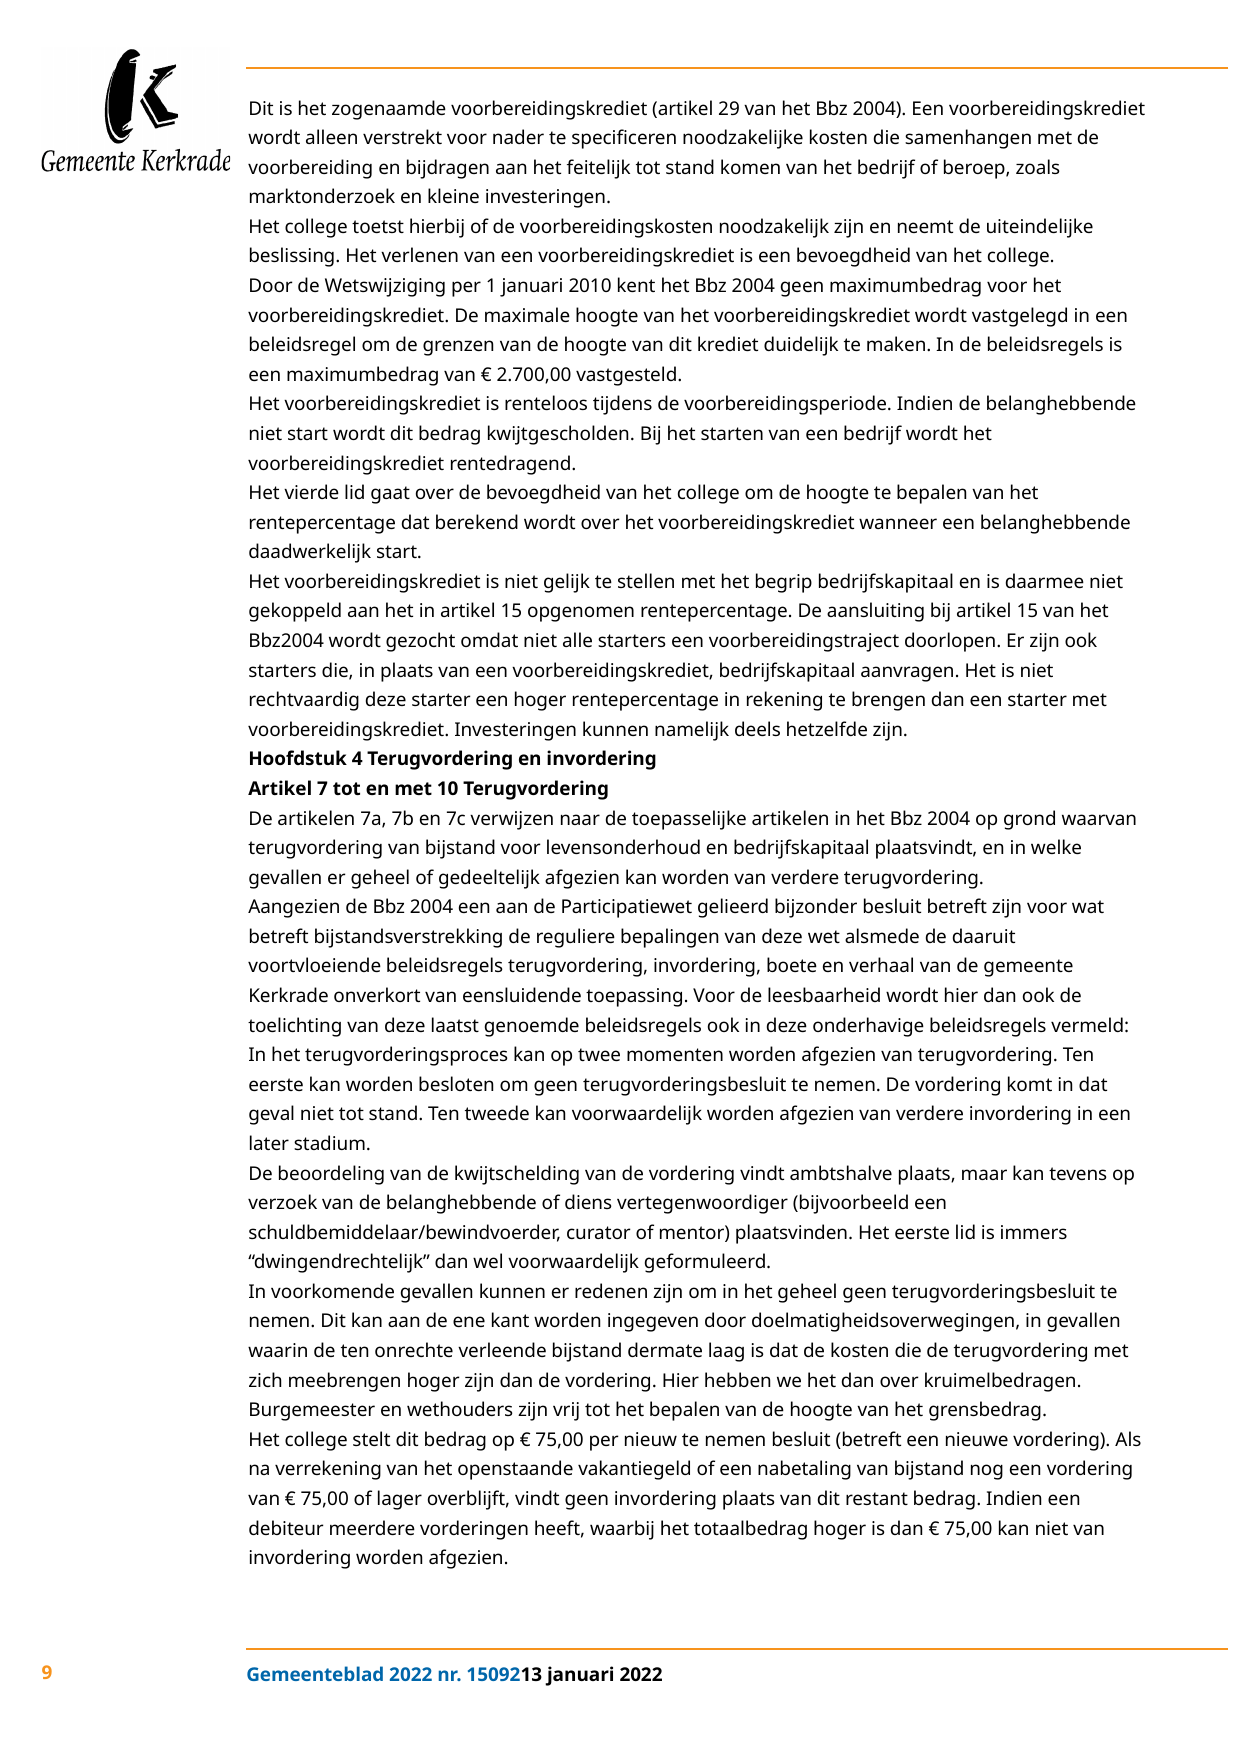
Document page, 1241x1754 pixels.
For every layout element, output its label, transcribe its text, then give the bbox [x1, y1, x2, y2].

picture [41, 47, 231, 172]
text Artikel 7 tot en met 10 Terugvordering [248, 775, 1152, 801]
text De artikelen 7a, 7b en 7c verwijzen naar de toepasselijke artikelen in het Bbz 2004 op grond waarvan terugvordering van bijstand voor levensonderhoud en bedrijfskapitaal plaatsvindt, en in welke gevallen er geheel of gedeeltelijk afgezien kan worden van verdere terugvordering. [248, 805, 1152, 890]
text Het voorbereidingskrediet is renteloos tijdens de voorbereidingsperiode. Indien de belanghebbende niet start wordt dit bedrag kwijtgescholden. Bij het starten van een bedrijf wordt het voorbereidingskrediet rentedragend. [248, 391, 1152, 476]
text Het college toetst hierbij of de voorbereidingskosten noodzakelijk zijn en neemt de uiteindelijke beslissing. Het verlenen van een voorbereidingskrediet is een bevoegdheid van het college. [248, 213, 1152, 268]
text In voorkomende gevallen kunnen er redenen zijn om in het geheel geen terugvorderingsbesluit te nemen. Dit kan aan de ene kant worden ingegeven door doelmatigheidsoverwegingen, in gevallen waarin de ten onrechte verleende bijstand dermate laag is dat de kosten die de terugvordering met zich meebrengen hoger zijn dan de vordering. Hier hebben we het dan over kruimelbedragen. Burgemeester en wethouders zijn vrij tot het bepalen van de hoogte van het grensbedrag. [248, 1278, 1152, 1422]
text Het voorbereidingskrediet is niet gelijk te stellen met het begrip bedrijfskapitaal en is daarmee niet gekoppeld aan het in artikel 15 opgenomen rentepercentage. De aansluiting bij artikel 15 van het Bbz2004 wordt gezocht omdat niet alle starters een voorbereidingstraject doorlopen. Er zijn ook starters die, in plaats van een voorbereidingskrediet, bedrijfskapitaal aanvragen. Het is niet rechtvaardig deze starter een hoger rentepercentage in rekening te brengen dan een starter met voorbereidingskrediet. Investeringen kunnen namelijk deels hetzelfde zijn. [248, 568, 1152, 742]
text Het college stelt dit bedrag op € 75,00 per nieuw te nemen besluit (betreft een nieuwe vordering). Als na verrekening van het openstaande vakantiegeld of een nabetaling van bijstand nog een vordering van € 75,00 of lager overblijft, vindt geen invordering plaats van dit restant bedrag. Indien een debiteur meerdere vorderingen heeft, waarbij het totaalbedrag hoger is dan € 75,00 kan niet van invordering worden afgezien. [248, 1426, 1152, 1570]
text Aangezien de Bbz 2004 een aan de Participatiewet gelieerd bijzonder besluit betreft zijn voor wat betreft bijstandsverstrekking de reguliere bepalingen van deze wet alsmede de daaruit voortvloeiende beleidsregels terugvordering, invordering, boete en verhaal van de gemeente Kerkrade onverkort van eensluidende toepassing. Voor de leesbaarheid wordt hier dan ook de toelichting van deze laatst genoemde beleidsregels ook in deze onderhavige beleidsregels vermeld: [248, 893, 1152, 1038]
text De beoordeling van de kwijtschelding van de vordering vindt ambtshalve plaats, maar kan tevens op verzoek van de belanghebbende of diens vertegenwoordiger (bijvoorbeeld een schuldbemiddelaar/bewindvoerder, curator of mentor) plaatsvinden. Het eerste lid is immers “dwingendrechtelijk” dan wel voorwaardelijk geformuleerd. [248, 1160, 1152, 1274]
text Het vierde lid gaat over de bevoegdheid van het college om de hoogte te bepalen van het rentepercentage dat berekend wordt over het voorbereidingskrediet wanneer een belanghebbende daadwerkelijk start. [248, 479, 1152, 564]
text Door de Wetswijziging per 1 januari 2010 kent het Bbz 2004 geen maximumbedrag voor het voorbereidingskrediet. De maximale hoogte van het voorbereidingskrediet wordt vastgelegd in een beleidsregel om de grenzen van de hoogte van dit krediet duidelijk te maken. In de beleidsregels is een maximumbedrag van € 2.700,00 vastgesteld. [248, 272, 1152, 387]
text Hoofdstuk 4 Terugvordering en invordering [248, 746, 1152, 771]
text In het terugvorderingsproces kan op twee momenten worden afgezien van terugvordering. Ten eerste kan worden besloten om geen terugvorderingsbesluit te nemen. De vordering komt in dat geval niet tot stand. Ten tweede kan voorwaardelijk worden afgezien van verdere invordering in een later stadium. [248, 1041, 1152, 1156]
text Dit is het zogenaamde voorbereidingskrediet (artikel 29 van het Bbz 2004). Een voorbereidingskrediet wordt alleen verstrekt voor nader te specificeren noodzakelijke kosten die samenhangen met de voorbereiding en bijdragen aan het feitelijk tot stand komen van het bedrijf of beroep, zoals marktonderzoek en kleine investeringen. [248, 95, 1152, 209]
